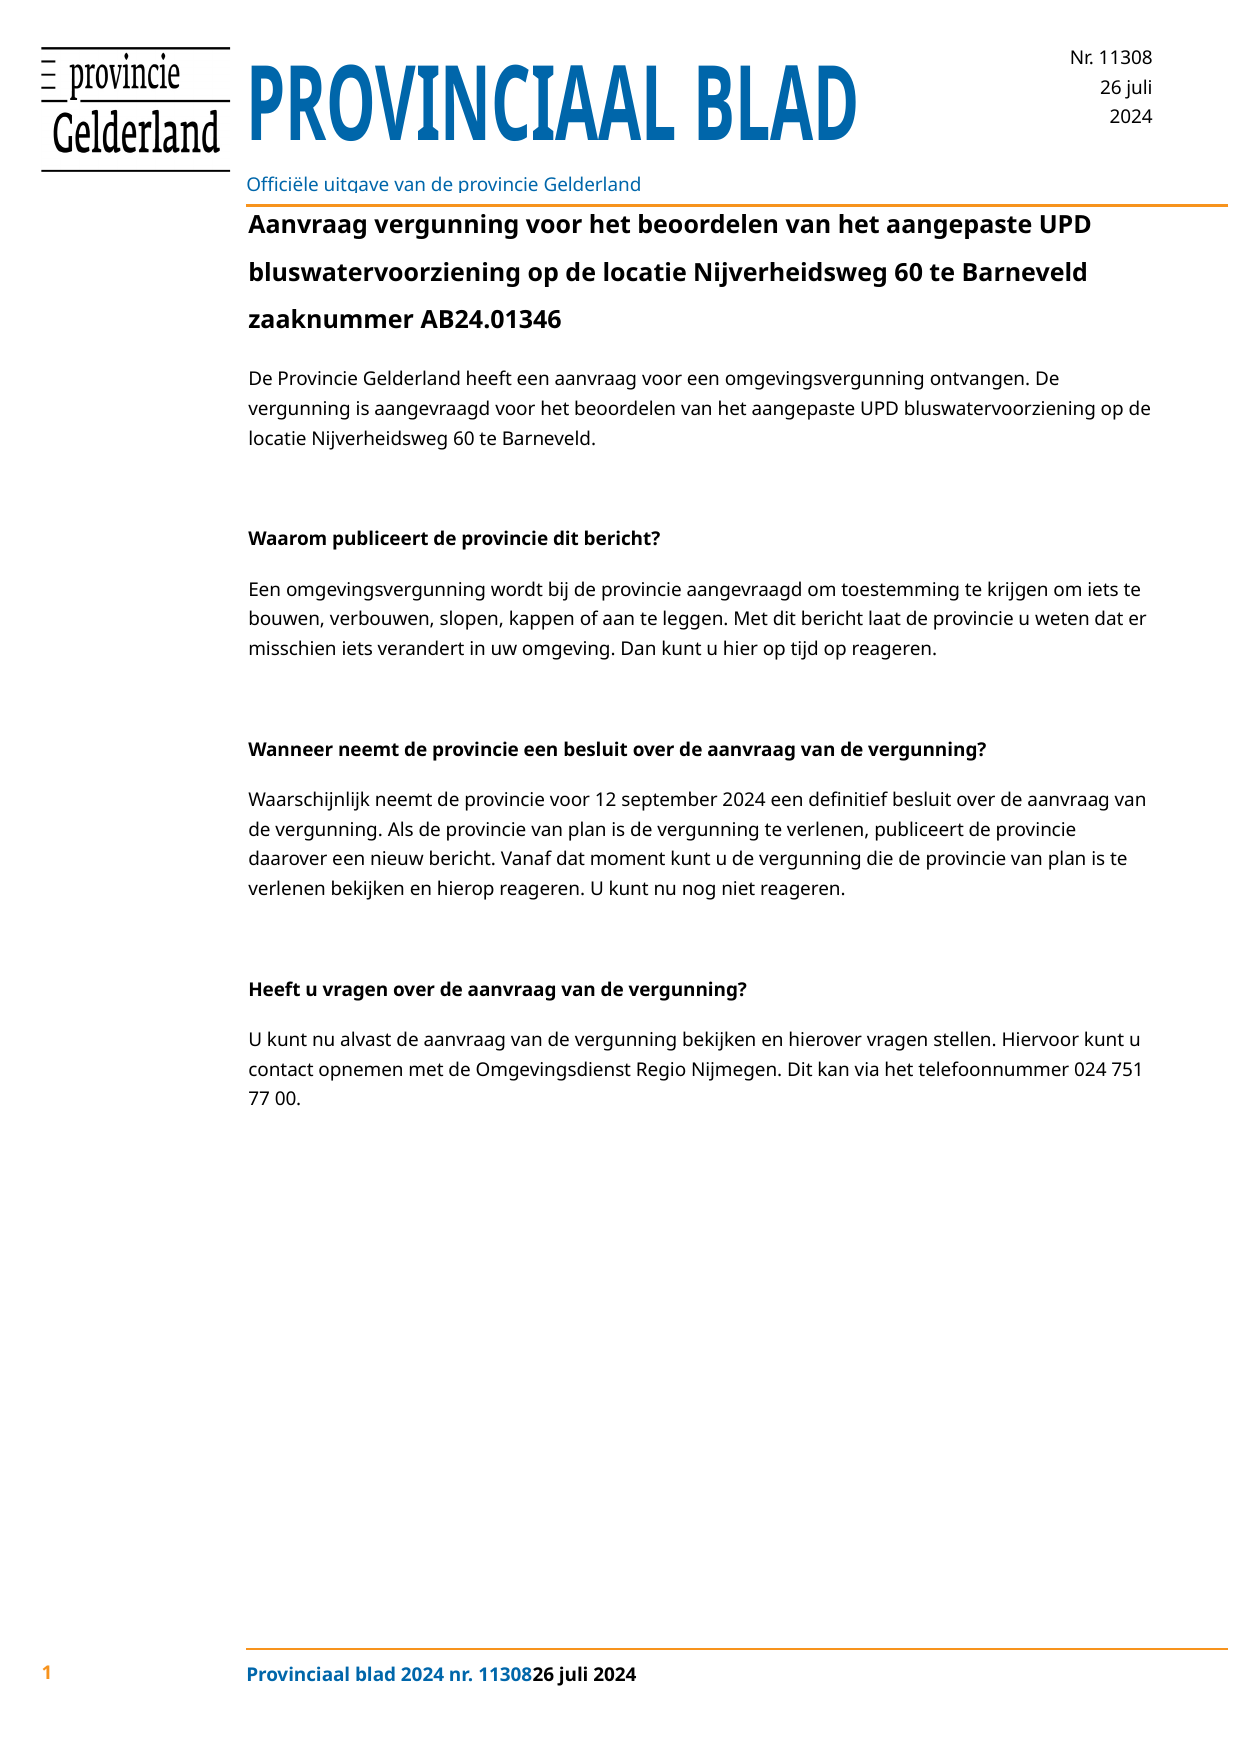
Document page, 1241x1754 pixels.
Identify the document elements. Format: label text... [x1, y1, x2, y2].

picture [41, 47, 231, 172]
text U kunt nu alvast de aanvraag van de vergunning bekijken en hierover vragen stellen. Hiervoor kunt u contact opnemen met de Omgevingsdienst Regio Nijmegen. Dit kan via het telefoonnummer 024 751 77 00. [248, 1026, 1152, 1111]
text Heeft u vragen over de aanvraag van de vergunning? [248, 976, 1152, 1002]
text De Provincie Gelderland heeft een aanvraag voor een omgevingsvergunning ontvangen. De vergunning is aangevraagd voor het beoordelen van het aangepaste UPD bluswatervoorziening op de locatie Nijverheidsweg 60 te Barneveld. [248, 366, 1152, 450]
text Een omgevingsvergunning wordt bij de provincie aangevraagd om toestemming te krijgen om iets te bouwen, verbouwen, slopen, kappen of aan te leggen. Met dit bericht laat de provincie u weten dat er misschien iets verandert in uw omgeving. Dan kunt u hier op tijd op reageren. [248, 576, 1152, 661]
text Waarom publiceert de provincie dit bericht? [248, 526, 1152, 551]
text Aanvraag vergunning voor het beoordelen van het aangepaste UPD bluswatervoorziening op de locatie Nijverheidsweg 60 te Barneveld zaaknummer AB24.01346 [248, 207, 1152, 336]
text Wanneer neemt de provincie een besluit over de aanvraag van de vergunning? [248, 736, 1152, 762]
text Waarschijnlijk neemt de provincie voor 12 september 2024 een definitief besluit over de aanvraag van de vergunning. Als de provincie van plan is de vergunning te verlenen, publiceert de provincie daarover een nieuw bericht. Vanaf dat moment kunt u de vergunning die de provincie van plan is te verlenen bekijken en hierop reageren. U kunt nu nog niet reageren. [248, 786, 1152, 901]
